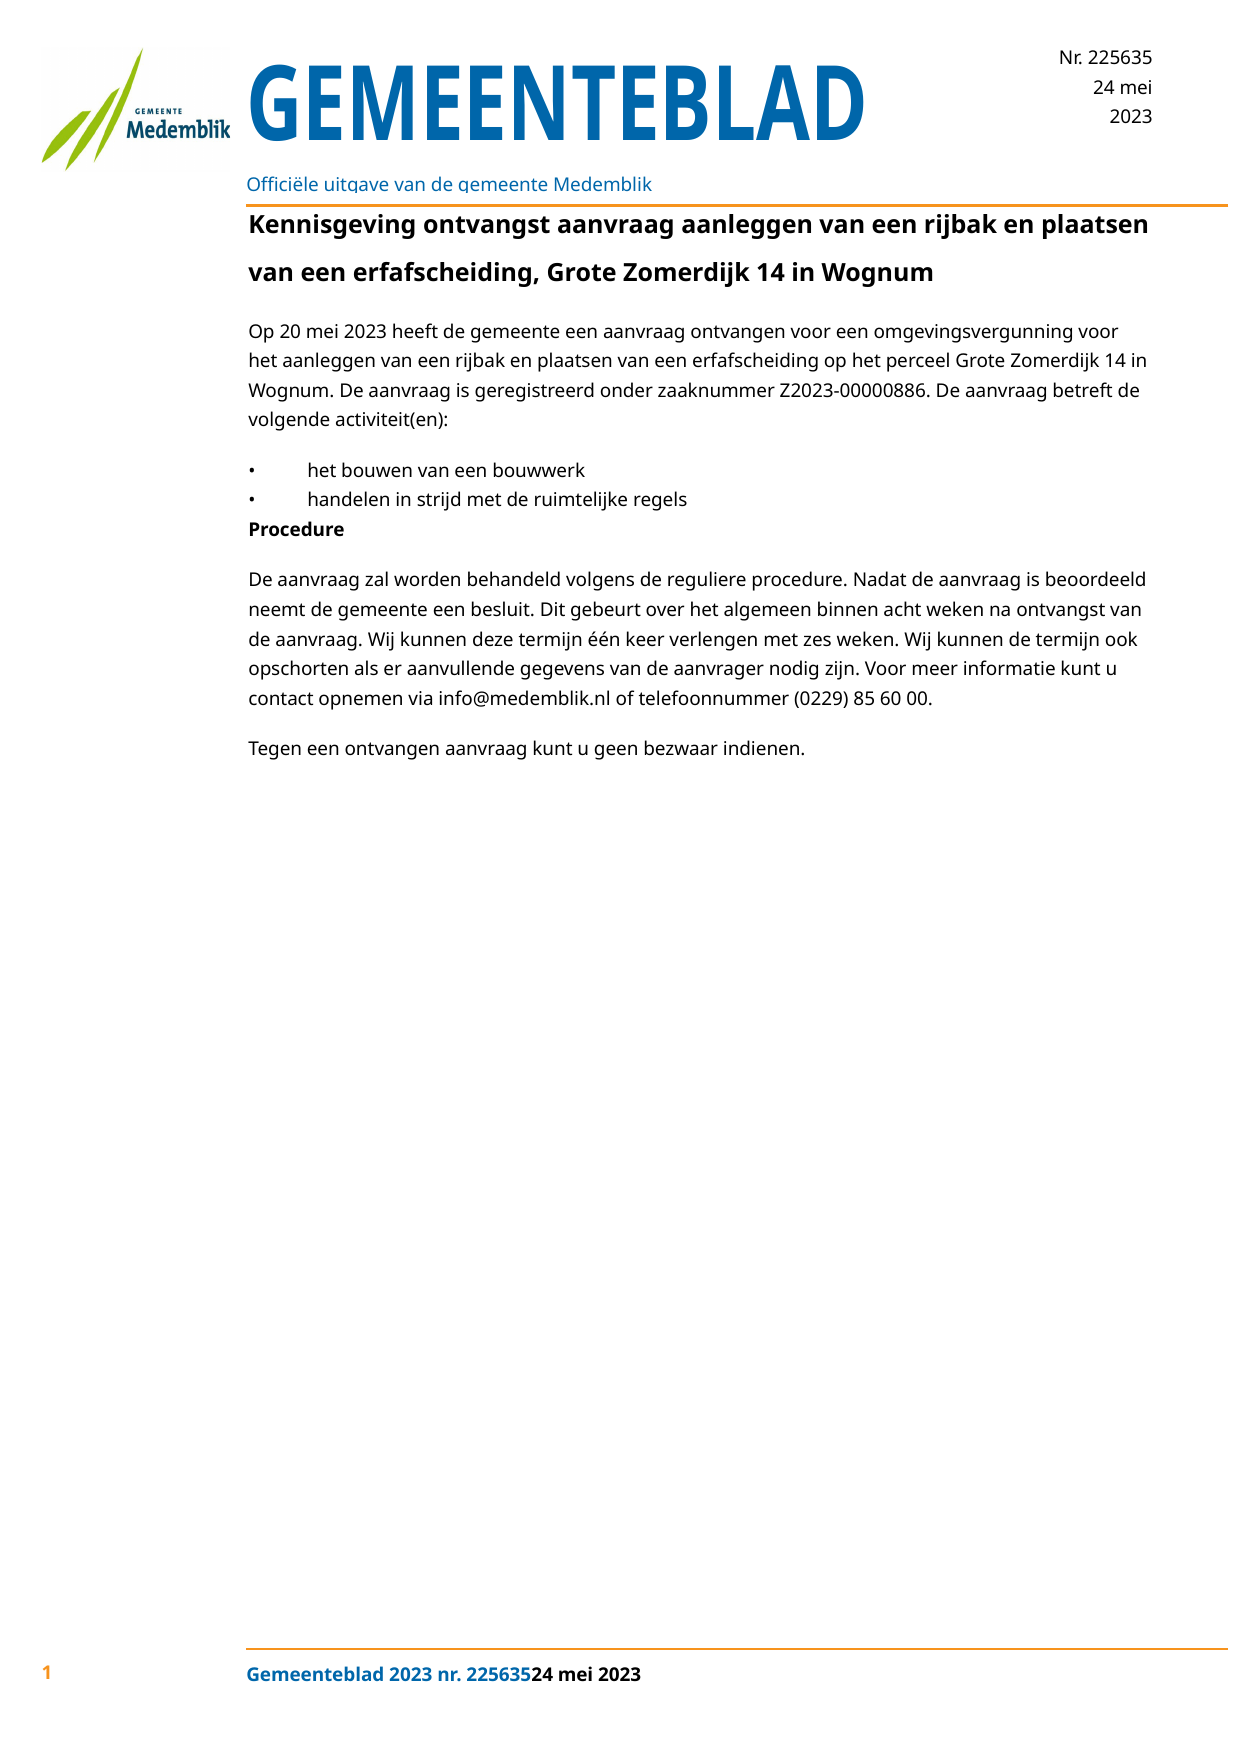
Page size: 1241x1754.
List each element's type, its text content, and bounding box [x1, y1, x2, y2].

picture [41, 47, 231, 172]
text Tegen een ontvangen aanvraag kunt u geen bezwaar indienen. [248, 735, 1152, 761]
text Procedure [248, 516, 1152, 542]
text Op 20 mei 2023 heeft de gemeente een aanvraag ontvangen voor een omgevingsvergunning voor het aanleggen van een rijbak en plaatsen van een erfafscheiding op het perceel Grote Zomerdijk 14 in Wognum. De aanvraag is geregistreerd onder zaaknummer Z2023-00000886. De aanvraag betreft de volgende activiteit(en): [248, 318, 1152, 432]
list handelen in strijd met de ruimtelijke regels [248, 487, 1152, 512]
text Kennisgeving ontvangst aanvraag aanleggen van een rijbak en plaatsen van een erfafscheiding, Grote Zomerdijk 14 in Wognum [248, 207, 1152, 288]
text De aanvraag zal worden behandeld volgens de reguliere procedure. Nadat de aanvraag is beoordeeld neemt de gemeente een besluit. Dit gebeurt over het algemeen binnen acht weken na ontvangst van de aanvraag. Wij kunnen deze termijn één keer verlengen met zes weken. Wij kunnen de termijn ook opschorten als er aanvullende gegevens van de aanvrager nodig zijn. Voor meer informatie kunt u contact opnemen via info@medemblik.nl of telefoonnummer (0229) 85 60 00. [248, 567, 1152, 711]
list het bouwen van een bouwwerk [248, 457, 1152, 483]
